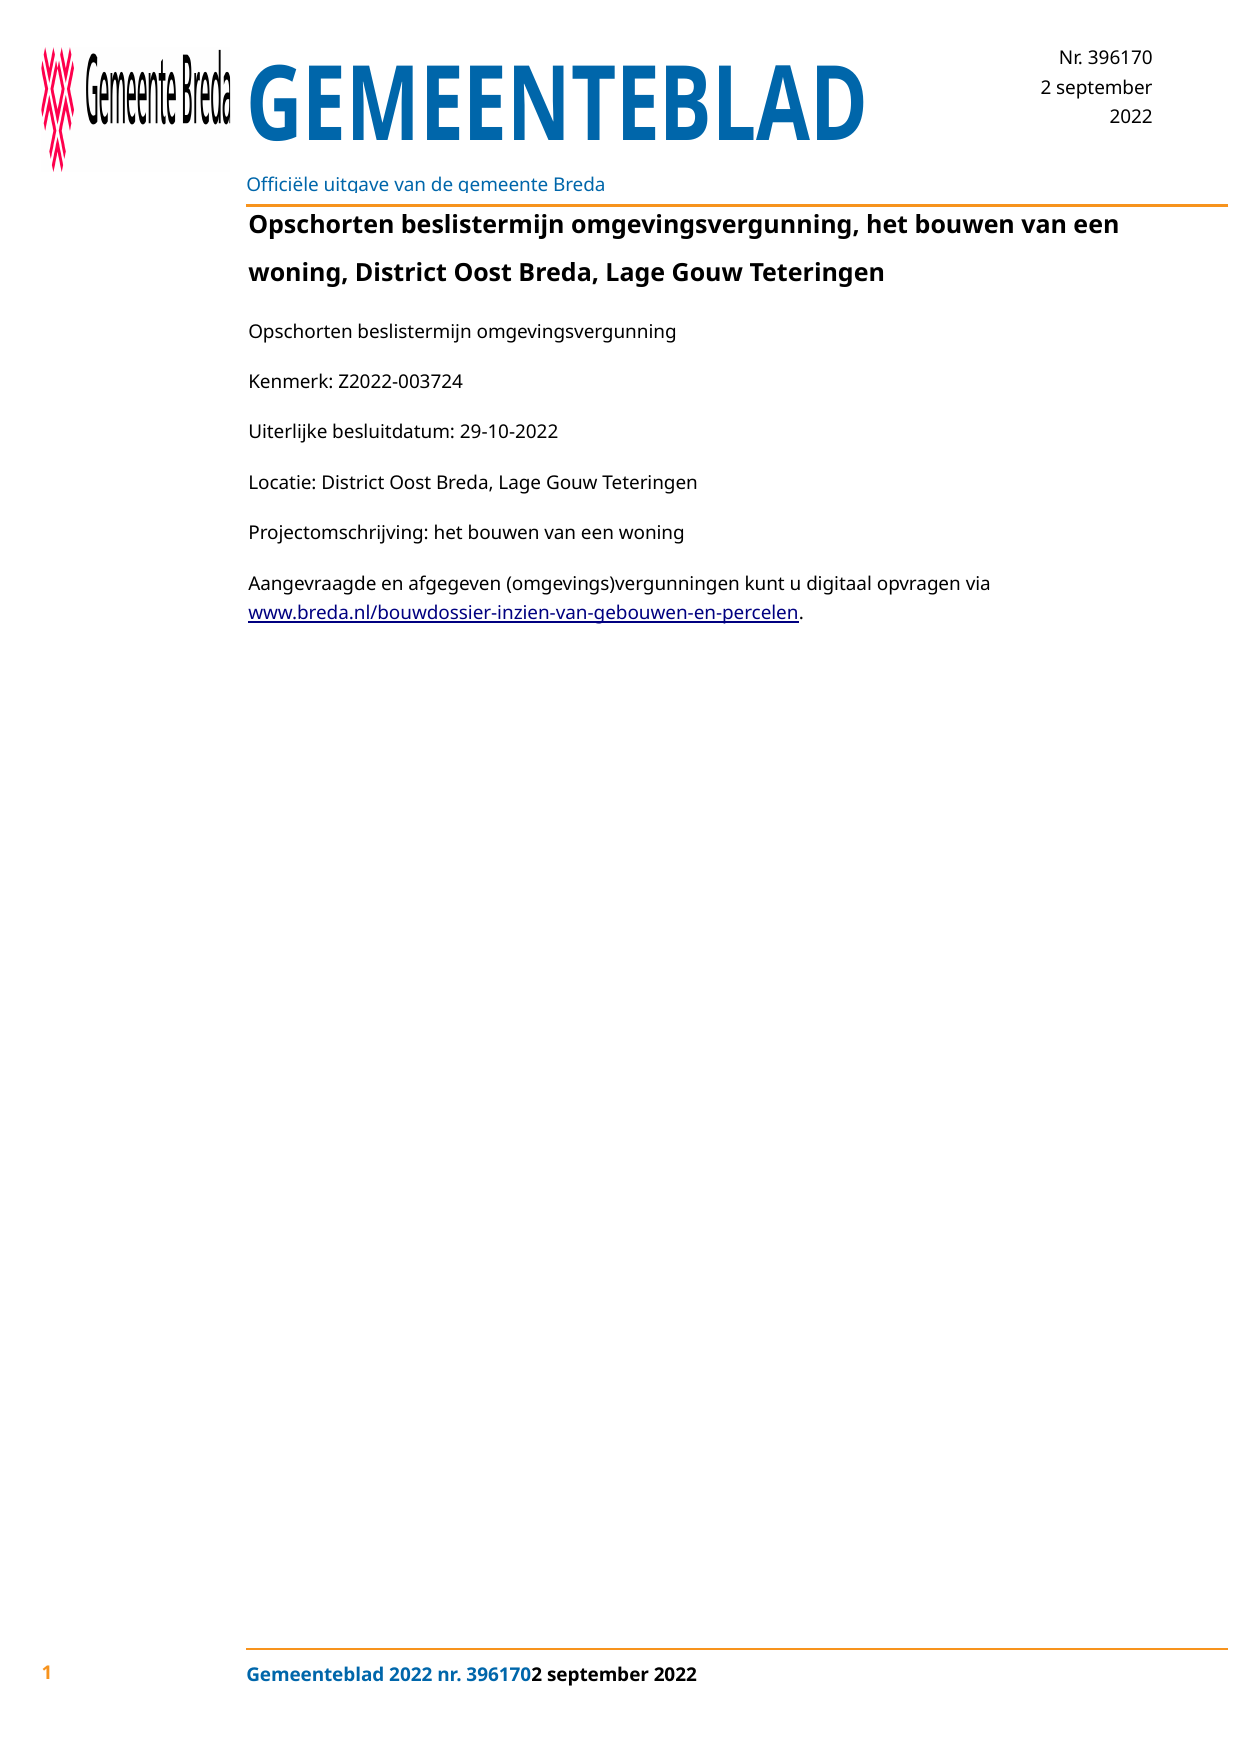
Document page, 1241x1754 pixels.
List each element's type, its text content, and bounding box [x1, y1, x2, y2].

text Kenmerk: Z2022-003724 [248, 368, 1152, 394]
text Uiterlijke besluitdatum: 29-10-2022 [248, 419, 1152, 444]
text Opschorten beslistermijn omgevingsvergunning, het bouwen van een woning, District Oost Breda, Lage Gouw Teteringen [248, 207, 1152, 288]
text Aangevraagde en afgegeven (omgevings)vergunningen kunt u digitaal opvragen via www.breda.nl/bouwdossier-inzien-van-gebouwen-en-percelen. [248, 570, 1152, 625]
text Opschorten beslistermijn omgevingsvergunning [248, 318, 1152, 344]
text Locatie: District Oost Breda, Lage Gouw Teteringen [248, 469, 1152, 495]
picture [41, 47, 231, 172]
text Projectomschrijving: het bouwen van een woning [248, 519, 1152, 545]
